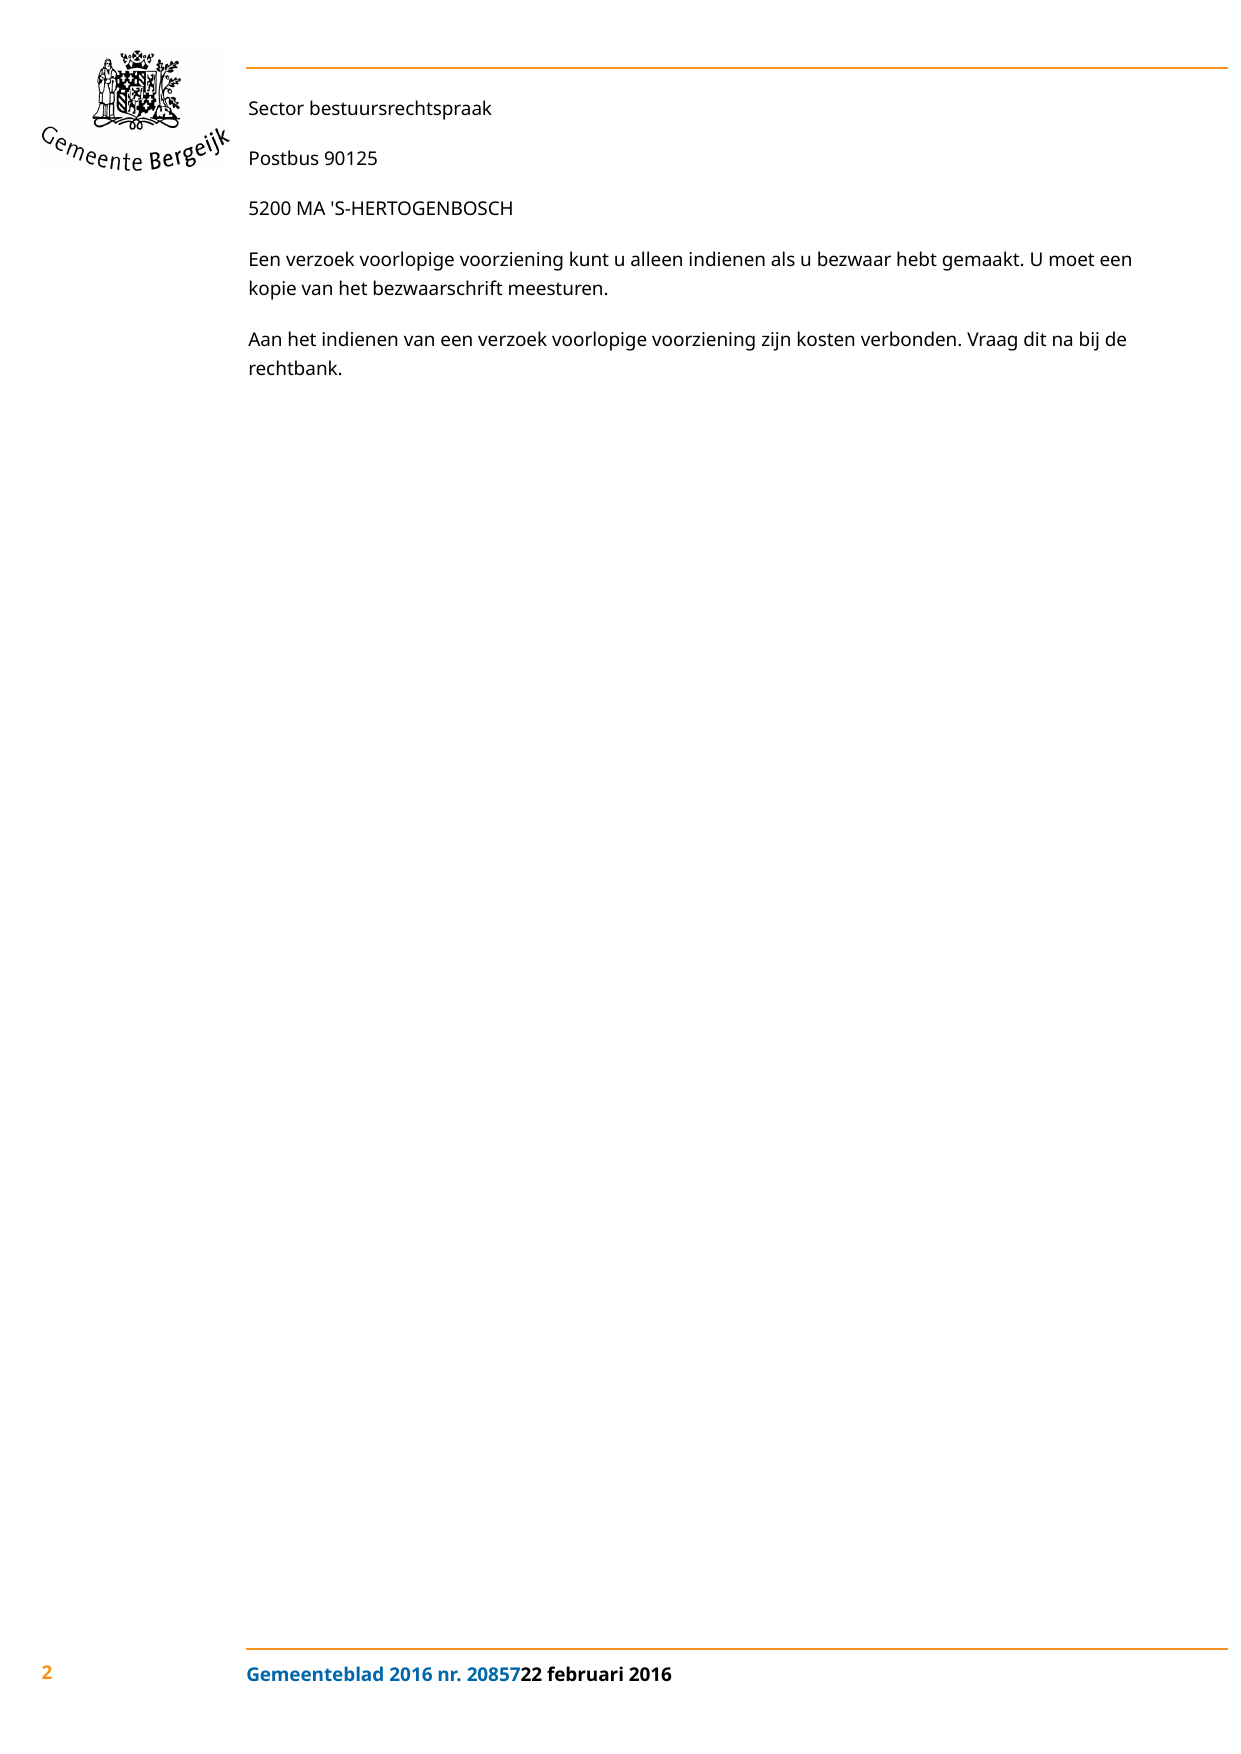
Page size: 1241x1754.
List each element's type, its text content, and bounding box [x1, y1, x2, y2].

picture [41, 47, 231, 172]
text Aan het indienen van een verzoek voorlopige voorziening zijn kosten verbonden. Vraag dit na bij de rechtbank. [248, 326, 1152, 381]
text Een verzoek voorlopige voorziening kunt u alleen indienen als u bezwaar hebt gemaakt. U moet een kopie van het bezwaarschrift meesturen. [248, 246, 1152, 301]
text 5200 MA 'S-HERTOGENBOSCH [248, 196, 1152, 221]
text Sector bestuursrechtspraak [248, 95, 1152, 121]
text Postbus 90125 [248, 145, 1152, 171]
